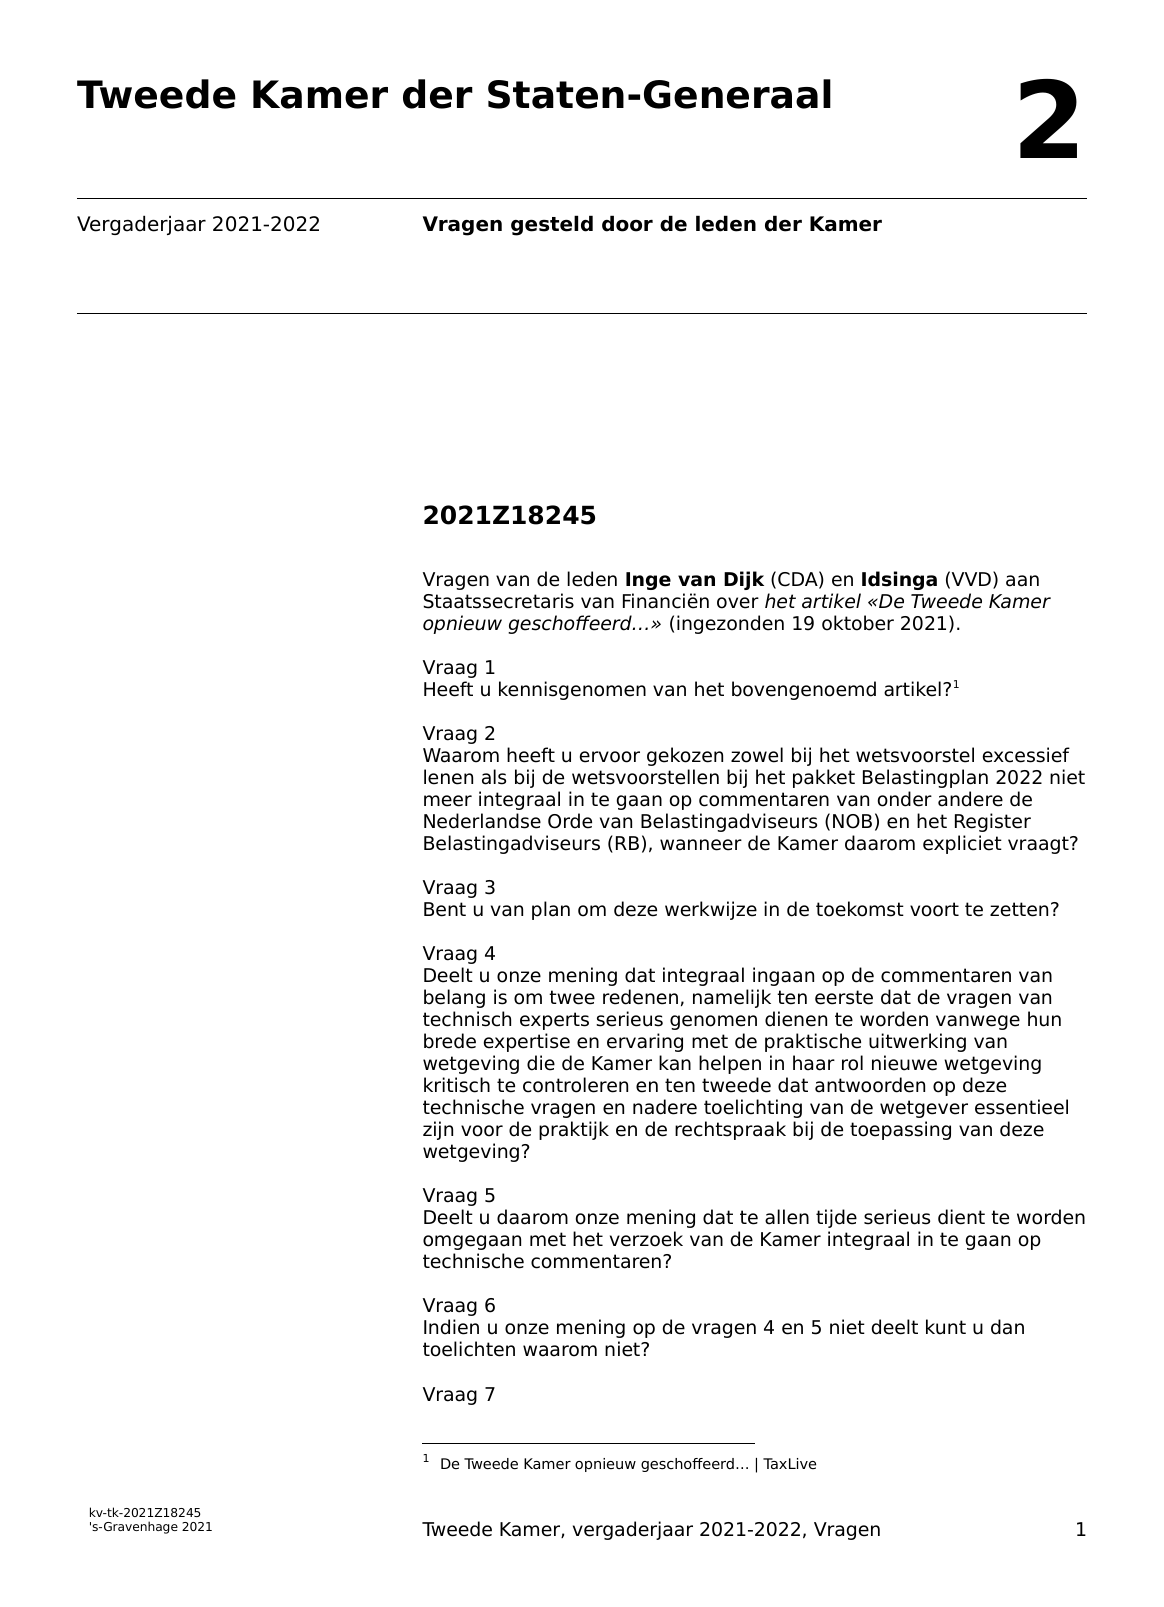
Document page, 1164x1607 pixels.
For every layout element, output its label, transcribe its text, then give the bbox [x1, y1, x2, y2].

text Heeft u kennisgenomen van het bovengenoemd artikel? [422, 679, 1087, 701]
text Waarom heeft u ervoor gekozen zowel bij het wetsvoorstel excessief lenen als bij de wetsvoorstellen bij het pakket Belastingplan 2022 niet meer integraal in te gaan op commentaren van onder andere de Nederlandse Orde van Belastingadviseurs (NOB) en het Register Belastingadviseurs (RB), wanneer de Kamer daarom expliciet vraagt? [422, 745, 1087, 855]
text kv-tk-2021Z18245 [88, 1506, 323, 1520]
table_header Tweede Kamer der Staten-Generaal [77, 59, 886, 198]
text Deelt u daarom onze mening dat te allen tijde serieus dient te worden omgegaan met het verzoek van de Kamer integraal in te gaan op technische commentaren? [422, 1207, 1087, 1273]
table_header 2 [886, 59, 1087, 198]
text Bent u van plan om deze werkwijze in de toekomst voort te zetten? [422, 899, 1087, 921]
text Vraag 3 [422, 877, 1087, 899]
text Vraag 6 [422, 1295, 1087, 1317]
table_cell Vergaderjaar 2021-2022 [77, 199, 422, 313]
text Vraag 2 [422, 723, 1087, 745]
text Indien u onze mening op de vragen 4 en 5 niet deelt kunt u dan toelichten waarom niet? [422, 1317, 1087, 1361]
text Vraag 5 [422, 1185, 1087, 1207]
text De Tweede Kamer opnieuw geschoffeerd… | TaxLive [422, 1452, 1087, 1474]
table_cell Vragen gesteld door de leden der Kamer [422, 199, 1087, 313]
text 2021Z18245 [422, 501, 1087, 531]
text Vraag 7 [422, 1383, 1087, 1405]
text Vraag 4 [422, 943, 1087, 965]
text Vraag 1 [422, 657, 1087, 679]
text Deelt u onze mening dat integraal ingaan op de commentaren van belang is om twee redenen, namelijk ten eerste dat de vragen van technisch experts serieus genomen dienen te worden vanwege hun brede expertise en ervaring met de praktische uitwerking van wetgeving die de Kamer kan helpen in haar rol nieuwe wetgeving kritisch te controleren en ten tweede dat antwoorden op deze technische vragen en nadere toelichting van de wetgever essentieel zijn voor de praktijk en de rechtspraak bij de toepassing van deze wetgeving? [422, 965, 1087, 1163]
text Vragen van de leden Inge van Dijk (CDA) en Idsinga (VVD) aan Staatssecretaris van Financiën over het artikel «De Tweede Kamer opnieuw geschoffeerd…» (ingezonden 19 oktober 2021). [422, 569, 1087, 635]
text 's-Gravenhage 2021 [88, 1520, 323, 1534]
